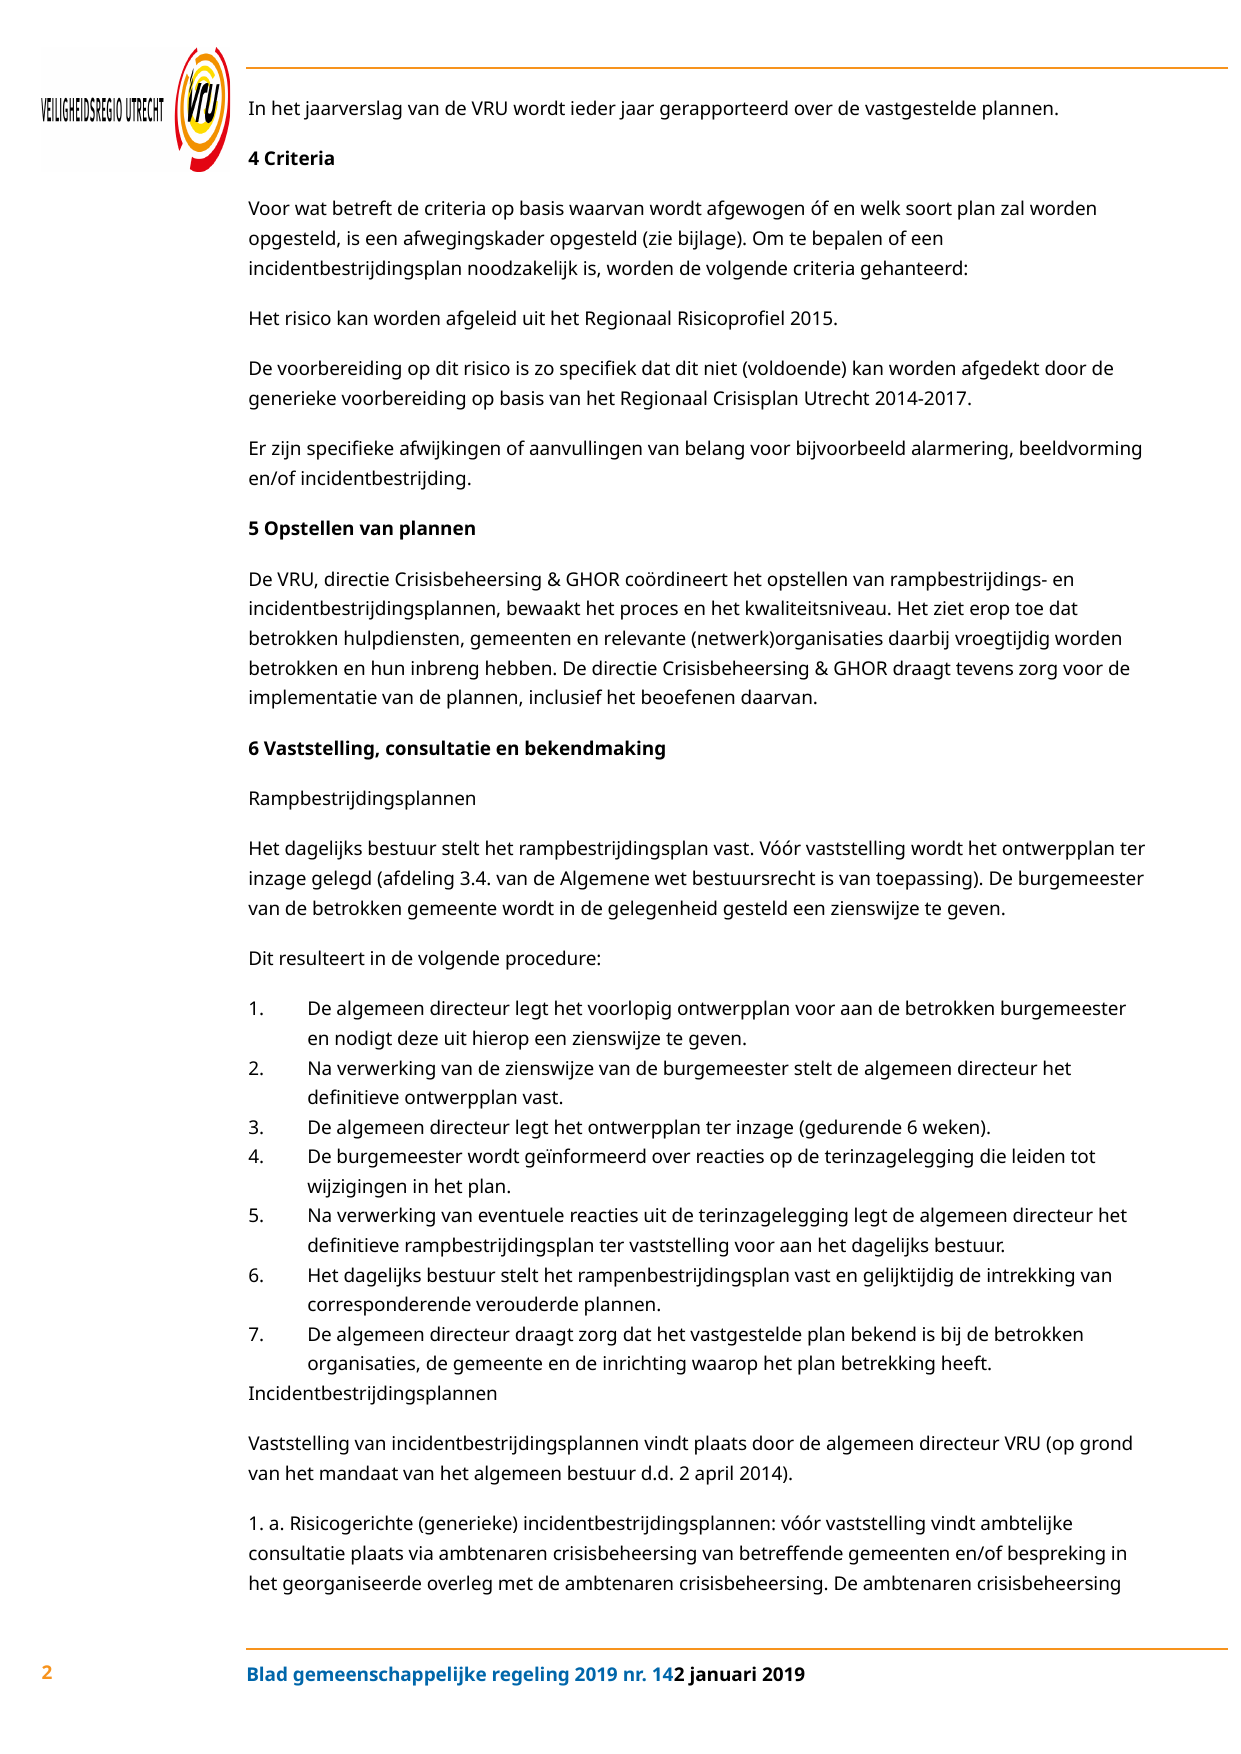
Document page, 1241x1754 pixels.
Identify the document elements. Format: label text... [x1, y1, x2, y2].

text 5 Opstellen van plannen [248, 516, 1152, 541]
list Na verwerking van de zienswijze van de burgemeester stelt de algemeen directeur het definitieve ontwerpplan vast. [248, 1055, 1152, 1110]
list De algemeen directeur legt het ontwerpplan ter inzage (gedurende 6 weken). [248, 1114, 1152, 1140]
text De voorbereiding op dit risico is zo specifiek dat dit niet (voldoende) kan worden afgedekt door de generieke voorbereiding op basis van het Regionaal Crisisplan Utrecht 2014-2017. [248, 356, 1152, 411]
text Er zijn specifieke afwijkingen of aanvullingen van belang voor bijvoorbeeld alarmering, beeldvorming en/of incidentbestrijding. [248, 436, 1152, 491]
list De burgemeester wordt geïnformeerd over reacties op de terinzagelegging die leiden tot wijzigingen in het plan. [248, 1143, 1152, 1199]
text 4 Criteria [248, 145, 1152, 171]
text Dit resulteert in de volgende procedure: [248, 945, 1152, 971]
picture [41, 47, 231, 172]
list Het dagelijks bestuur stelt het rampenbestrijdingsplan vast en gelijktijdig de intrekking van corresponderende verouderde plannen. [248, 1262, 1152, 1317]
text In het jaarverslag van de VRU wordt ieder jaar gerapporteerd over de vastgestelde plannen. [248, 95, 1152, 121]
list De algemeen directeur draagt zorg dat het vastgestelde plan bekend is bij de betrokken organisaties, de gemeente en de inrichting waarop het plan betrekking heeft. [248, 1321, 1152, 1376]
text Vaststelling van incidentbestrijdingsplannen vindt plaats door de algemeen directeur VRU (op grond van het mandaat van het algemeen bestuur d.d. 2 april 2014). [248, 1431, 1152, 1486]
text 1. a. Risicogerichte (generieke) incidentbestrijdingsplannen: vóór vaststelling vindt ambtelijke consultatie plaats via ambtenaren crisisbeheersing van betreffende gemeenten en/of bespreking in het georganiseerde overleg met de ambtenaren crisisbeheersing. De ambtenaren crisisbeheersing [248, 1511, 1152, 1596]
text 6 Vaststelling, consultatie en bekendmaking [248, 735, 1152, 761]
text Rampbestrijdingsplannen [248, 785, 1152, 811]
list Na verwerking van eventuele reacties uit de terinzagelegging legt de algemeen directeur het definitieve rampbestrijdingsplan ter vaststelling voor aan het dagelijks bestuur. [248, 1203, 1152, 1258]
list De algemeen directeur legt het voorlopig ontwerpplan voor aan de betrokken burgemeester en nodigt deze uit hierop een zienswijze te geven. [248, 996, 1152, 1051]
text Voor wat betreft de criteria op basis waarvan wordt afgewogen óf en welk soort plan zal worden opgesteld, is een afwegingskader opgesteld (zie bijlage). Om te bepalen of een incidentbestrijdingsplan noodzakelijk is, worden de volgende criteria gehanteerd: [248, 196, 1152, 281]
text Het risico kan worden afgeleid uit het Regionaal Risicoprofiel 2015. [248, 305, 1152, 331]
text Het dagelijks bestuur stelt het rampbestrijdingsplan vast. Vóór vaststelling wordt het ontwerpplan ter inzage gelegd (afdeling 3.4. van de Algemene wet bestuursrecht is van toepassing). De burgemeester van de betrokken gemeente wordt in de gelegenheid gesteld een zienswijze te geven. [248, 836, 1152, 921]
text Incidentbestrijdingsplannen [248, 1380, 1152, 1406]
text De VRU, directie Crisisbeheersing & GHOR coördineert het opstellen van rampbestrijdings- en incidentbestrijdingsplannen, bewaakt het proces en het kwaliteitsniveau. Het ziet erop toe dat betrokken hulpdiensten, gemeenten en relevante (netwerk)organisaties daarbij vroegtijdig worden betrokken en hun inbreng hebben. De directie Crisisbeheersing & GHOR draagt tevens zorg voor de implementatie van de plannen, inclusief het beoefenen daarvan. [248, 566, 1152, 710]
